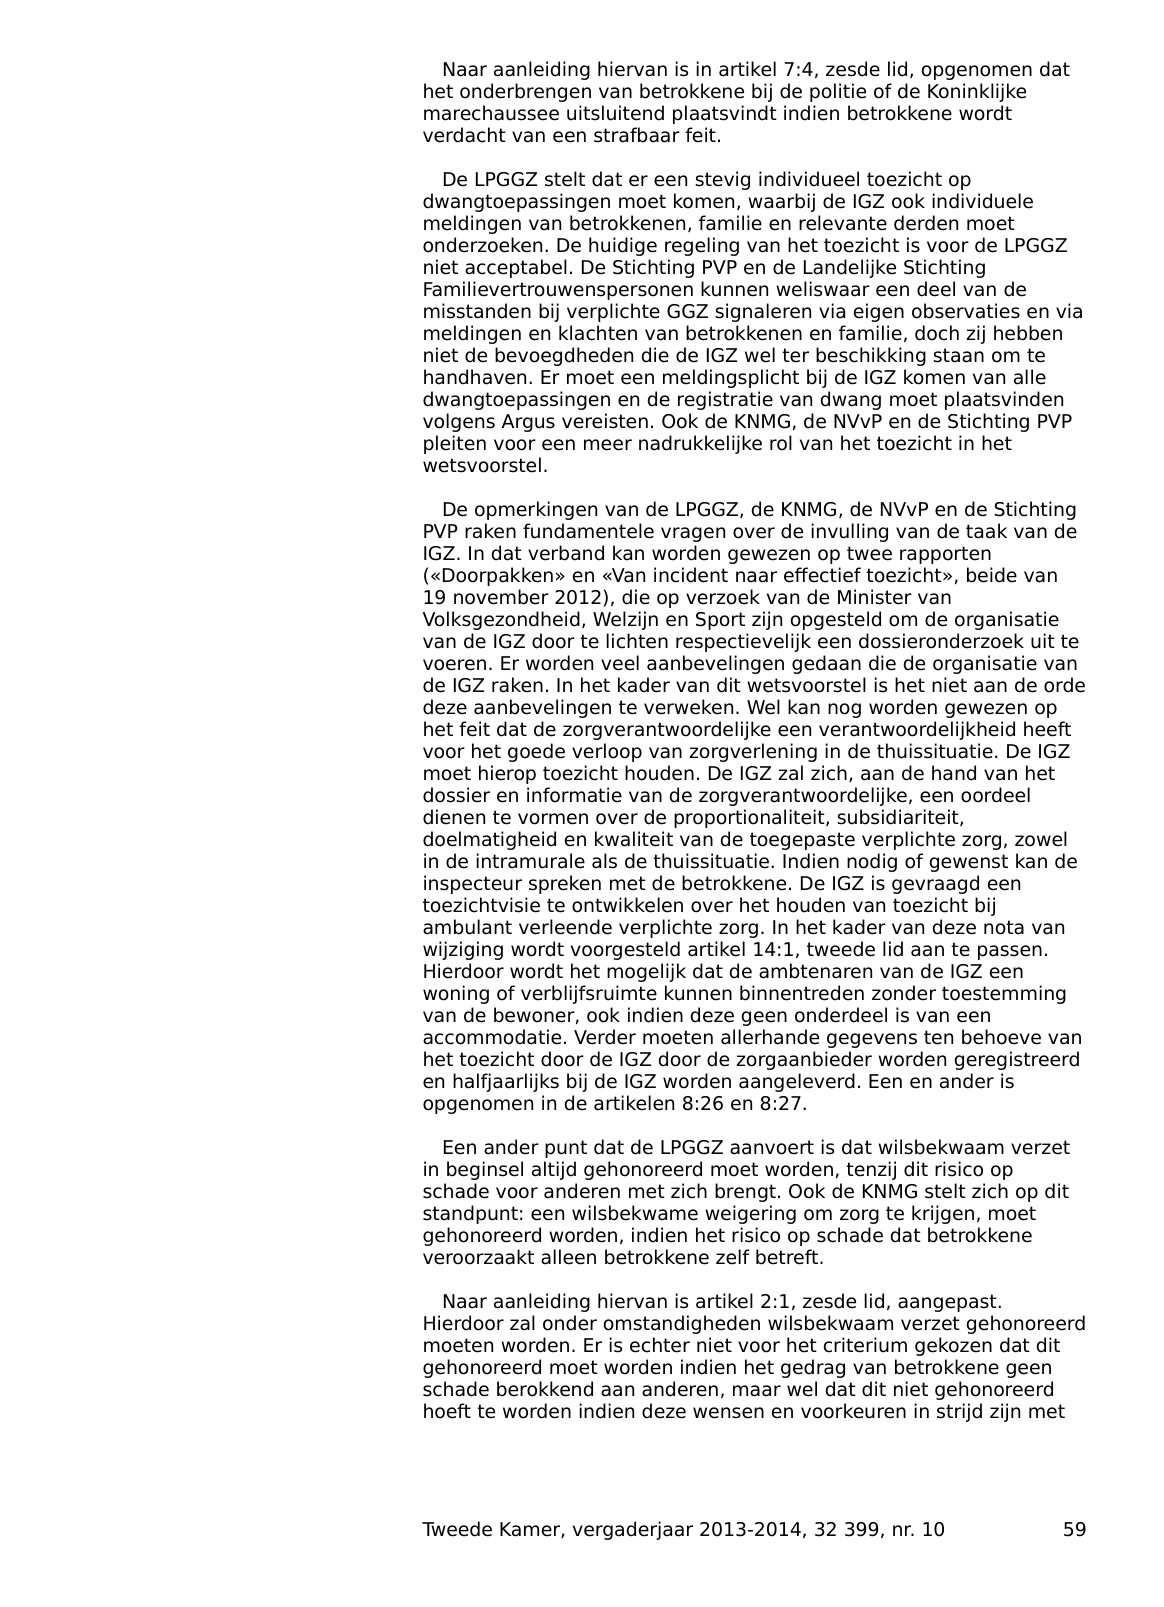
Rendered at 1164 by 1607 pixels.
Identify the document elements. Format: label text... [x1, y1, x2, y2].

text De LPGGZ stelt dat er een stevig individueel toezicht op dwangtoepassingen moet komen, waarbij de IGZ ook individuele meldingen van betrokkenen, familie en relevante derden moet onderzoeken. De huidige regeling van het toezicht is voor de LPGGZ niet acceptabel. De Stichting PVP en de Landelijke Stichting Familievertrouwenspersonen kunnen weliswaar een deel van de misstanden bij verplichte GGZ signaleren via eigen observaties en via meldingen en klachten van betrokkenen en familie, doch zij hebben niet de bevoegdheden die de IGZ wel ter beschikking staan om te handhaven. Er moet een meldingsplicht bij de IGZ komen van alle dwangtoepassingen en de registratie van dwang moet plaatsvinden volgens Argus vereisten. Ook de KNMG, de NVvP en de Stichting PVP pleiten voor een meer nadrukkelijke rol van het toezicht in het wetsvoorstel. [422, 169, 1087, 477]
text De opmerkingen van de LPGGZ, de KNMG, de NVvP en de Stichting PVP raken fundamentele vragen over de invulling van de taak van de IGZ. In dat verband kan worden gewezen op twee rapporten («Doorpakken» en «Van incident naar effectief toezicht», beide van 19 november 2012), die op verzoek van de Minister van Volksgezondheid, Welzijn en Sport zijn opgesteld om de organisatie van de IGZ door te lichten respectievelijk een dossieronderzoek uit te voeren. Er worden veel aanbevelingen gedaan die de organisatie van de IGZ raken. In het kader van dit wetsvoorstel is het niet aan de orde deze aanbevelingen te verweken. Wel kan nog worden gewezen op het feit dat de zorgverantwoordelijke een verantwoordelijkheid heeft voor het goede verloop van zorgverlening in de thuissituatie. De IGZ moet hierop toezicht houden. De IGZ zal zich, aan de hand van het dossier en informatie van de zorgverantwoordelijke, een oordeel dienen te vormen over de proportionaliteit, subsidiariteit, doelmatigheid en kwaliteit van de toegepaste verplichte zorg, zowel in de intramurale als de thuissituatie. Indien nodig of gewenst kan de inspecteur spreken met de betrokkene. De IGZ is gevraagd een toezichtvisie te ontwikkelen over het houden van toezicht bij ambulant verleende verplichte zorg. In het kader van deze nota van wijziging wordt voorgesteld artikel 14:1, tweede lid aan te passen. Hierdoor wordt het mogelijk dat de ambtenaren van de IGZ een woning of verblijfsruimte kunnen binnentreden zonder toestemming van de bewoner, ook indien deze geen onderdeel is van een accommodatie. Verder moeten allerhande gegevens ten behoeve van het toezicht door de IGZ door de zorgaanbieder worden geregistreerd en halfjaarlijks bij de IGZ worden aangeleverd. Een en ander is opgenomen in de artikelen 8:26 en 8:27. [422, 499, 1087, 1114]
text Een ander punt dat de LPGGZ aanvoert is dat wilsbekwaam verzet in beginsel altijd gehonoreerd moet worden, tenzij dit risico op schade voor anderen met zich brengt. Ook de KNMG stelt zich op dit standpunt: een wilsbekwame weigering om zorg te krijgen, moet gehonoreerd worden, indien het risico op schade dat betrokkene veroorzaakt alleen betrokkene zelf betreft. [422, 1137, 1087, 1268]
text Naar aanleiding hiervan is artikel 2:1, zesde lid, aangepast. Hierdoor zal onder omstandigheden wilsbekwaam verzet gehonoreerd moeten worden. Er is echter niet voor het criterium gekozen dat dit gehonoreerd moet worden indien het gedrag van betrokkene geen schade berokkend aan anderen, maar wel dat dit niet gehonoreerd hoeft te worden indien deze wensen en voorkeuren in strijd zijn met [422, 1291, 1087, 1423]
text Naar aanleiding hiervan is in artikel 7:4, zesde lid, opgenomen dat het onderbrengen van betrokkene bij de politie of de Koninklijke marechaussee uitsluitend plaatsvindt indien betrokkene wordt verdacht van een strafbaar feit. [422, 59, 1087, 147]
